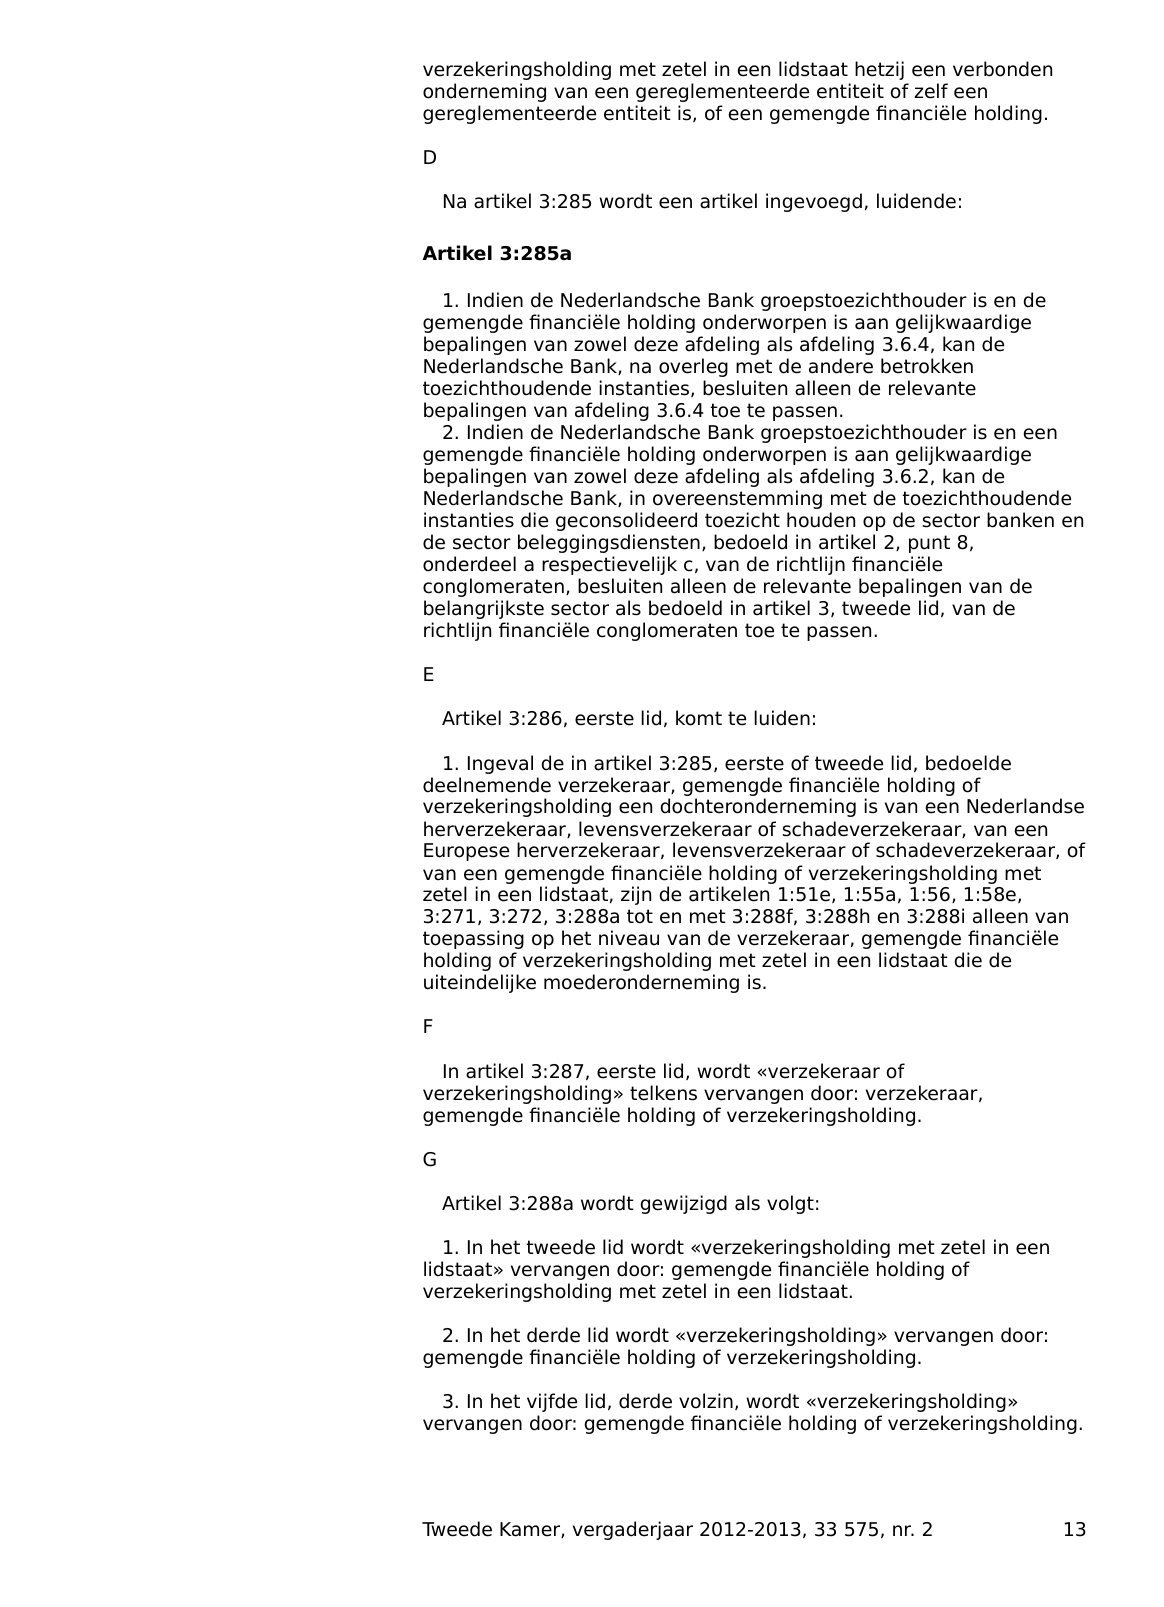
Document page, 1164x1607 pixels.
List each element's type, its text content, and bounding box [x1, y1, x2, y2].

text 2. Indien de Nederlandsche Bank groepstoezichthouder is en een gemengde financiële holding onderworpen is aan gelijkwaardige bepalingen van zowel deze afdeling als afdeling 3.6.2, kan de Nederlandsche Bank, in overeenstemming met de toezichthoudende instanties die geconsolideerd toezicht houden op de sector banken en de sector beleggingsdiensten, bedoeld in artikel 2, punt 8, onderdeel a respectievelijk c, van de richtlijn financiële conglomeraten, besluiten alleen de relevante bepalingen van de belangrijkste sector als bedoeld in artikel 3, tweede lid, van de richtlijn financiële conglomeraten toe te passen. [422, 422, 1087, 642]
text G [422, 1149, 1087, 1171]
subtitle Artikel 3:285a [422, 243, 1087, 265]
text 3. In het vijfde lid, derde volzin, wordt «verzekeringsholding» vervangen door: gemengde financiële holding of verzekeringsholding. [422, 1391, 1087, 1435]
text Artikel 3:288a wordt gewijzigd als volgt: [422, 1193, 1087, 1215]
text 1. In het tweede lid wordt «verzekeringsholding met zetel in een lidstaat» vervangen door: gemengde financiële holding of verzekeringsholding met zetel in een lidstaat. [422, 1237, 1087, 1303]
text F [422, 1016, 1087, 1038]
text verzekeringsholding met zetel in een lidstaat hetzij een verbonden onderneming van een gereglementeerde entiteit of zelf een gereglementeerde entiteit is, of een gemengde financiële holding. [422, 59, 1087, 125]
text 1. Ingeval de in artikel 3:285, eerste of tweede lid, bedoelde deelnemende verzekeraar, gemengde financiële holding of verzekeringsholding een dochteronderneming is van een Nederlandse herverzekeraar, levensverzekeraar of schadeverzekeraar, van een Europese herverzekeraar, levensverzekeraar of schadeverzekeraar, of van een gemengde financiële holding of verzekeringsholding met zetel in een lidstaat, zijn de artikelen 1:51e, 1:55a, 1:56, 1:58e, 3:271, 3:272, 3:288a tot en met 3:288f, 3:288h en 3:288i alleen van toepassing op het niveau van de verzekeraar, gemengde financiële holding of verzekeringsholding met zetel in een lidstaat die de uiteindelijke moederonderneming is. [422, 752, 1087, 994]
text 2. In het derde lid wordt «verzekeringsholding» vervangen door: gemengde financiële holding of verzekeringsholding. [422, 1325, 1087, 1369]
text In artikel 3:287, eerste lid, wordt «verzekeraar of verzekeringsholding» telkens vervangen door: verzekeraar, gemengde financiële holding of verzekeringsholding. [422, 1061, 1087, 1127]
text D [422, 147, 1087, 169]
text E [422, 664, 1087, 686]
text 1. Indien de Nederlandsche Bank groepstoezichthouder is en de gemengde financiële holding onderworpen is aan gelijkwaardige bepalingen van zowel deze afdeling als afdeling 3.6.4, kan de Nederlandsche Bank, na overleg met de andere betrokken toezichthoudende instanties, besluiten alleen de relevante bepalingen van afdeling 3.6.4 toe te passen. [422, 290, 1087, 422]
text Na artikel 3:285 wordt een artikel ingevoegd, luidende: [422, 191, 1087, 213]
text Artikel 3:286, eerste lid, komt te luiden: [422, 708, 1087, 730]
